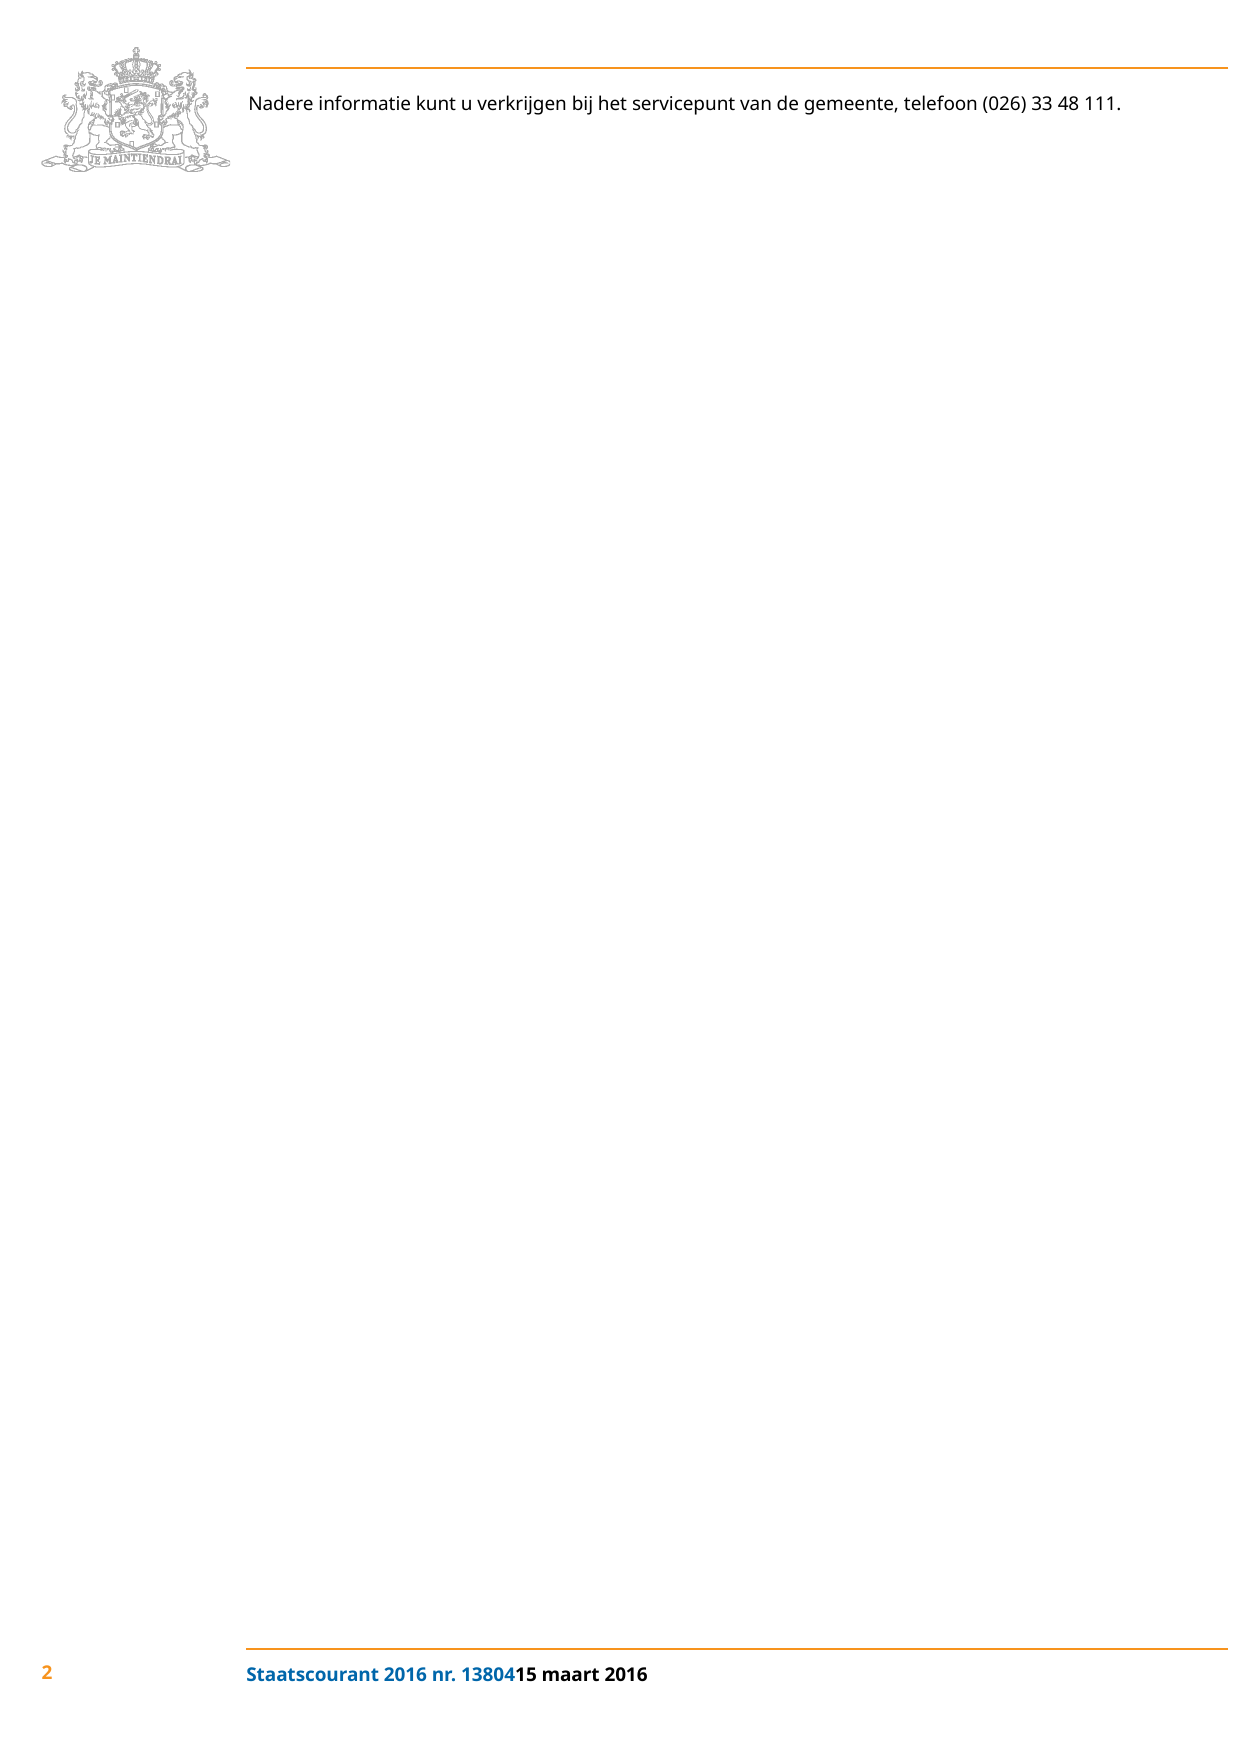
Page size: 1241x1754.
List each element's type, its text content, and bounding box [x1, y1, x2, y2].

text Nadere informatie kunt u verkrijgen bij het servicepunt van de gemeente, telefoon (026) 33 48 111. [248, 95, 1152, 114]
picture [41, 47, 231, 172]
